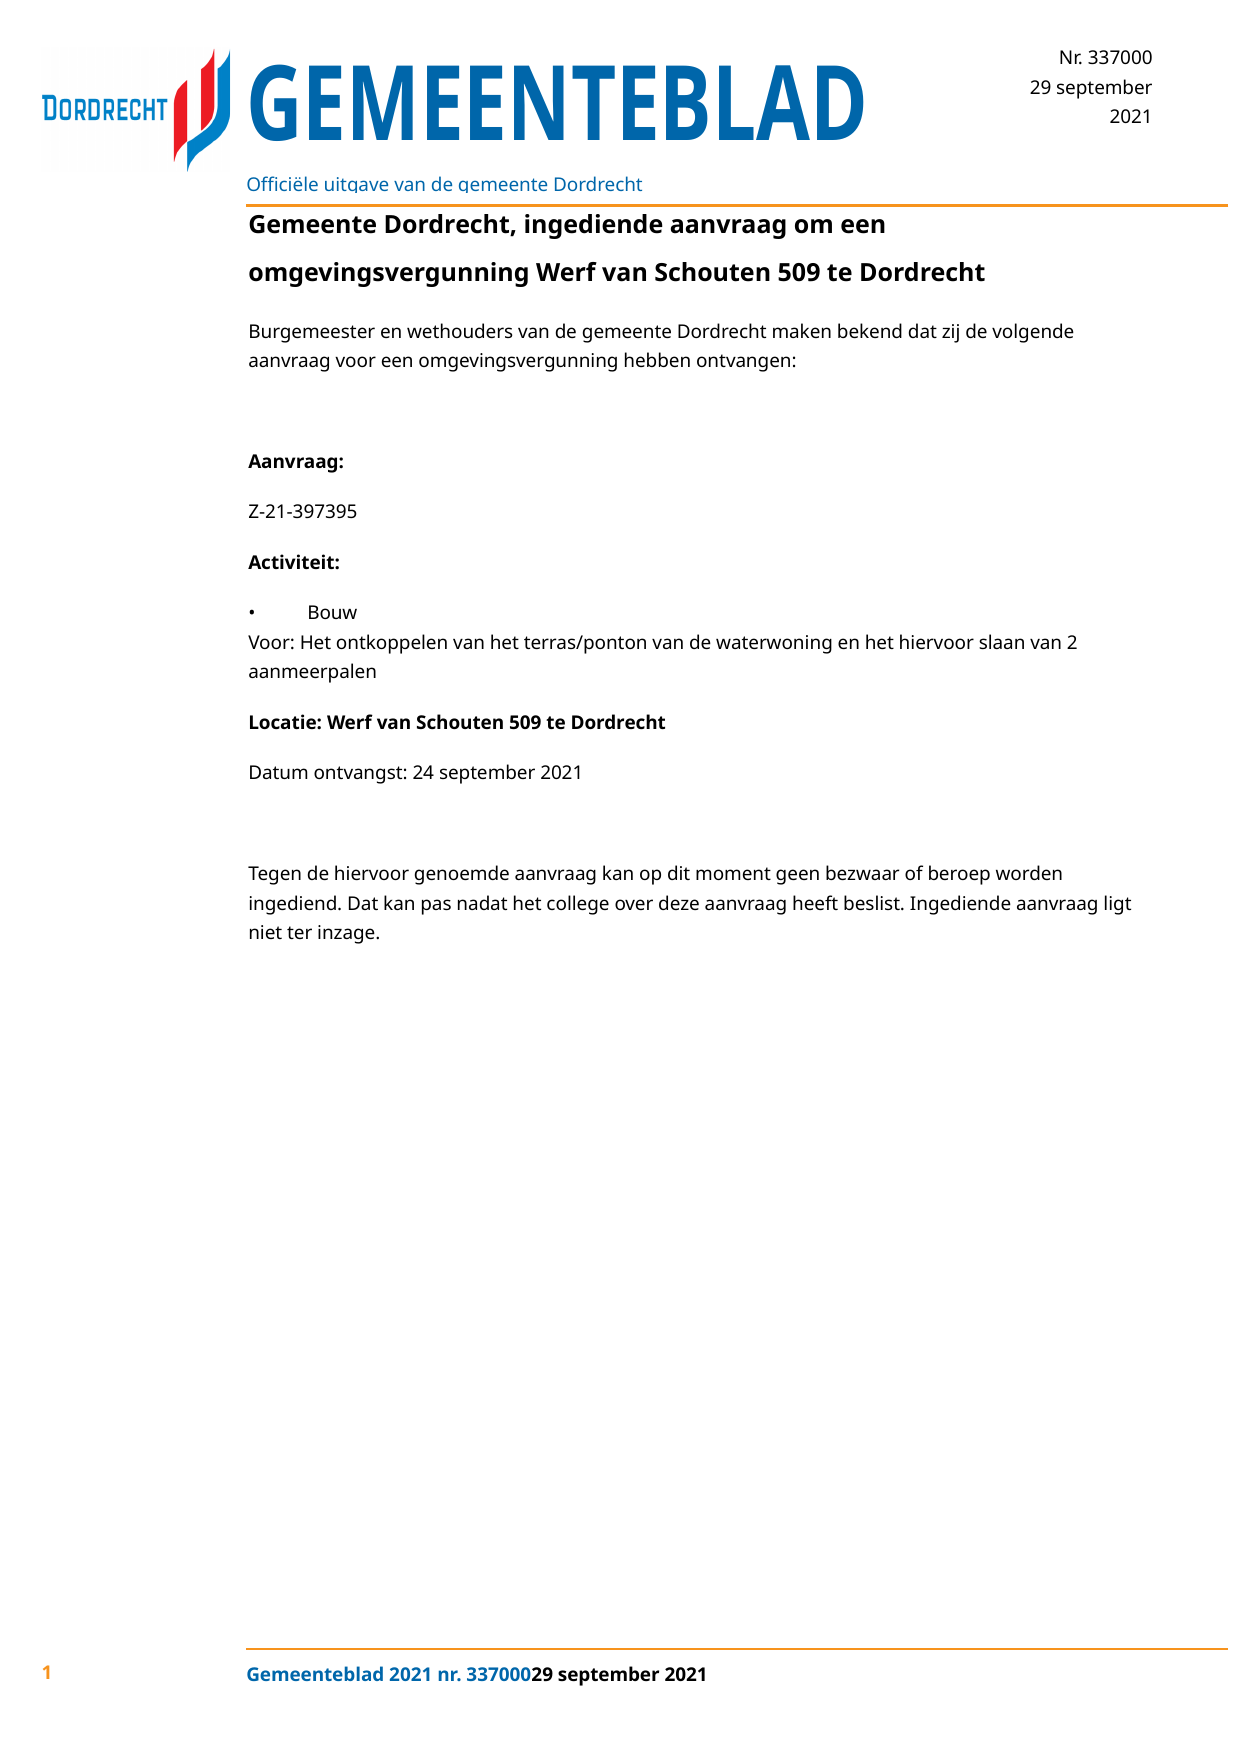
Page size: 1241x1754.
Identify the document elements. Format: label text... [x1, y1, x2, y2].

text Z-21-397395 [248, 499, 1152, 524]
text Aanvraag: [248, 448, 1152, 474]
text Burgemeester en wethouders van de gemeente Dordrecht maken bekend dat zij de volgende aanvraag voor een omgevingsvergunning hebben ontvangen: [248, 318, 1152, 373]
list Bouw [248, 599, 1152, 625]
text Gemeente Dordrecht, ingediende aanvraag om een omgevingsvergunning Werf van Schouten 509 te Dordrecht [248, 207, 1152, 288]
text Tegen de hiervoor genoemde aanvraag kan op dit moment geen bezwaar of beroep worden ingediend. Dat kan pas nadat het college over deze aanvraag heeft beslist. Ingediende aanvraag ligt niet ter inzage. [248, 860, 1152, 945]
text Voor: Het ontkoppelen van het terras/ponton van de waterwoning en het hiervoor slaan van 2 aanmeerpalen [248, 629, 1152, 684]
picture [41, 47, 231, 172]
text Activiteit: [248, 549, 1152, 575]
text Locatie: Werf van Schouten 509 te Dordrecht [248, 709, 1152, 735]
text Datum ontvangst: 24 september 2021 [248, 759, 1152, 785]
